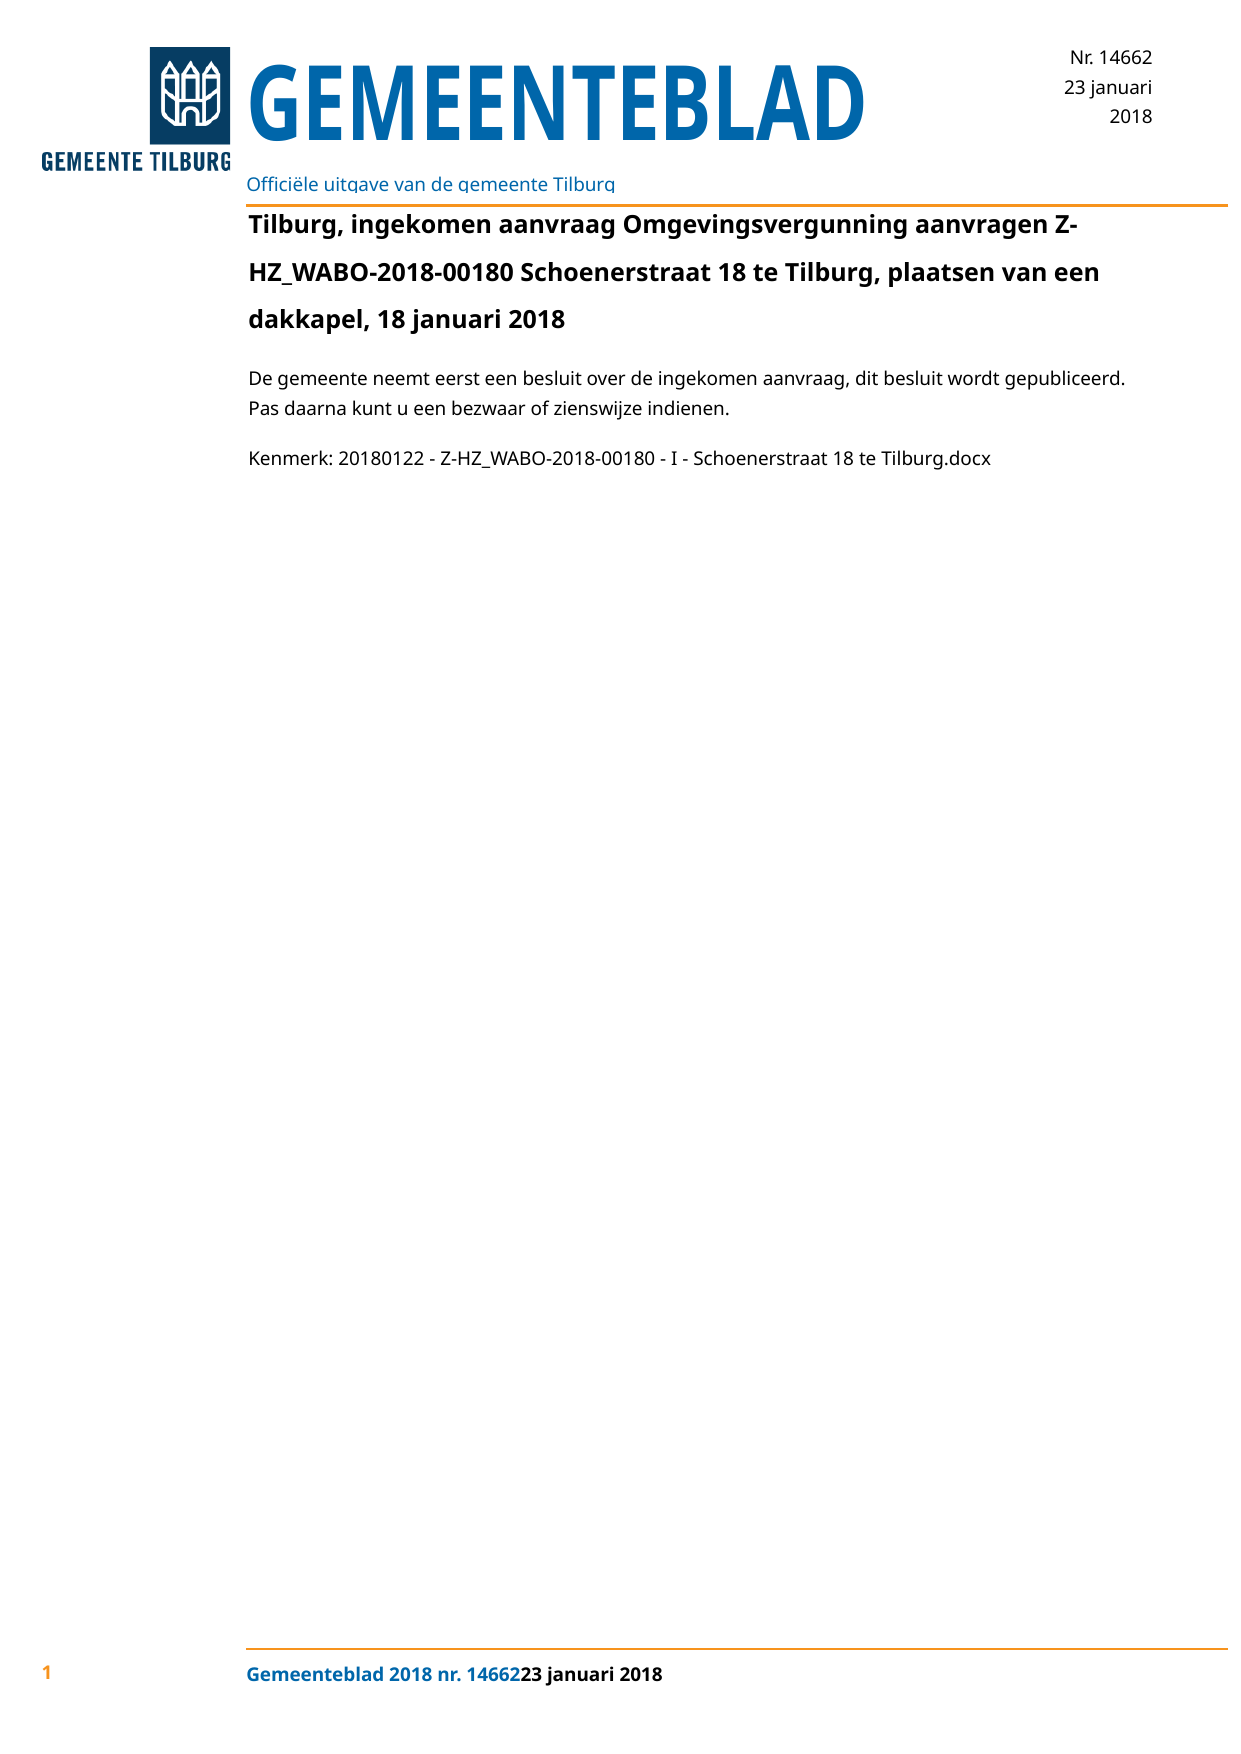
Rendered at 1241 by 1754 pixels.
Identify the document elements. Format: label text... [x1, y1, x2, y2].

picture [41, 47, 231, 172]
text De gemeente neemt eerst een besluit over de ingekomen aanvraag, dit besluit wordt gepubliceerd. Pas daarna kunt u een bezwaar of zienswijze indienen. [248, 366, 1152, 421]
text Kenmerk: 20180122 - Z-HZ_WABO-2018-00180 - I - Schoenerstraat 18 te Tilburg.docx [248, 446, 1152, 471]
text Tilburg, ingekomen aanvraag Omgevingsvergunning aanvragen Z-HZ_WABO-2018-00180 Schoenerstraat 18 te Tilburg, plaatsen van een dakkapel, 18 januari 2018 [248, 207, 1152, 336]
